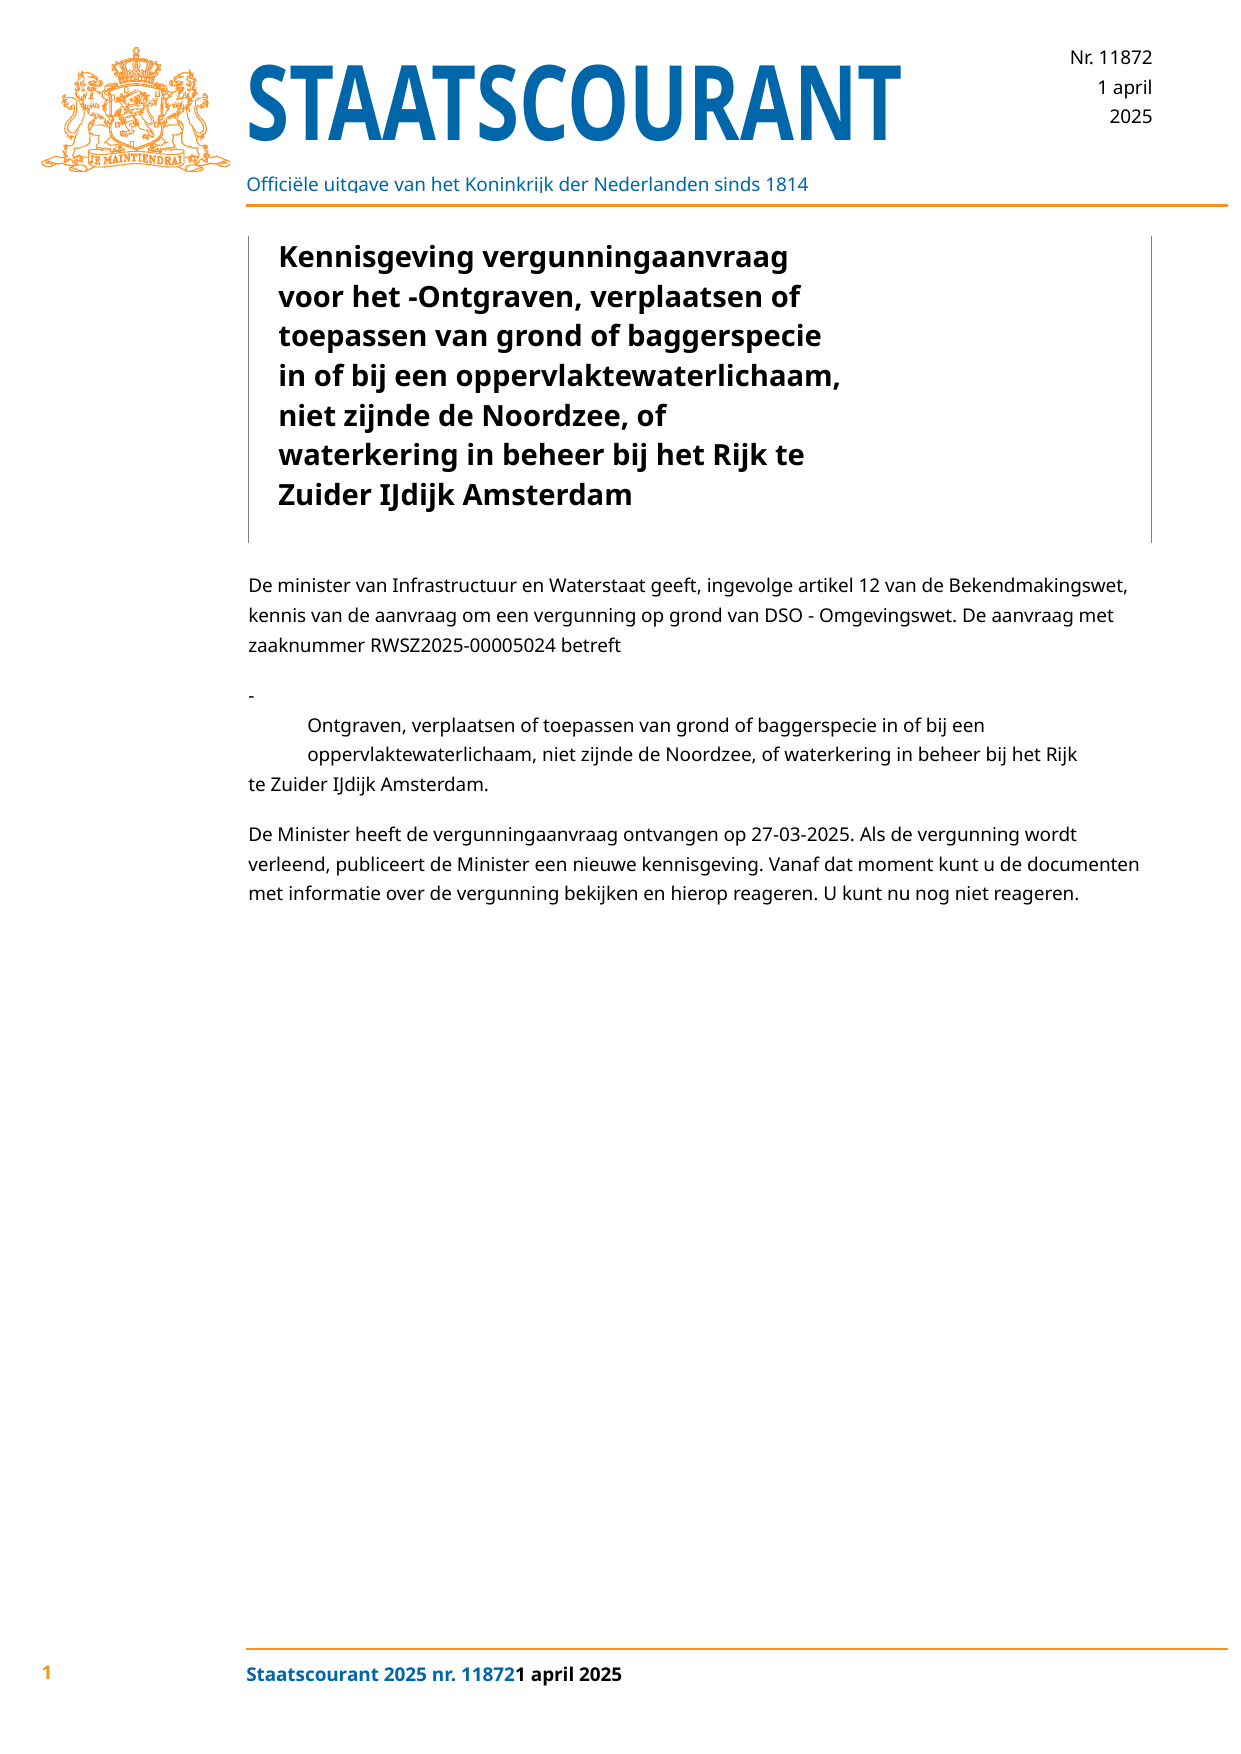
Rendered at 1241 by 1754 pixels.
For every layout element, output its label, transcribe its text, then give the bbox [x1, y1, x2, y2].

text De minister van Infrastructuur en Waterstaat geeft, ingevolge artikel 12 van de Bekendmakingswet, kennis van de aanvraag om een vergunning op grond van DSO - Omgevingswet. De aanvraag met zaaknummer RWSZ2025-00005024 betreft [248, 573, 1152, 658]
list Ontgraven, verplaatsen of toepassen van grond of baggerspecie in of bij een oppervlaktewaterlichaam, niet zijnde de Noordzee, of waterkering in beheer bij het Rijk [248, 712, 1152, 767]
table_header [1090, 236, 1151, 413]
picture [41, 47, 231, 172]
table_header [850, 414, 1151, 543]
picture [912, 236, 1090, 414]
table_header [850, 236, 912, 413]
table_header Kennisgeving vergunningaanvraag voor het -Ontgraven, verplaatsen of toepassen van grond of baggerspecie in of bij een oppervlaktewaterlichaam, niet zijnde de Noordzee, of waterkering in beheer bij het Rijk te Zuider IJdijk Amsterdam [249, 236, 850, 543]
text De Minister heeft de vergunningaanvraag ontvangen op 27-03-2025. Als de vergunning wordt verleend, publiceert de Minister een nieuwe kennisgeving. Vanaf dat moment kunt u de documenten met informatie over de vergunning bekijken en hierop reageren. U kunt nu nog niet reageren. [248, 821, 1152, 906]
text te Zuider IJdijk Amsterdam. [248, 771, 1152, 797]
